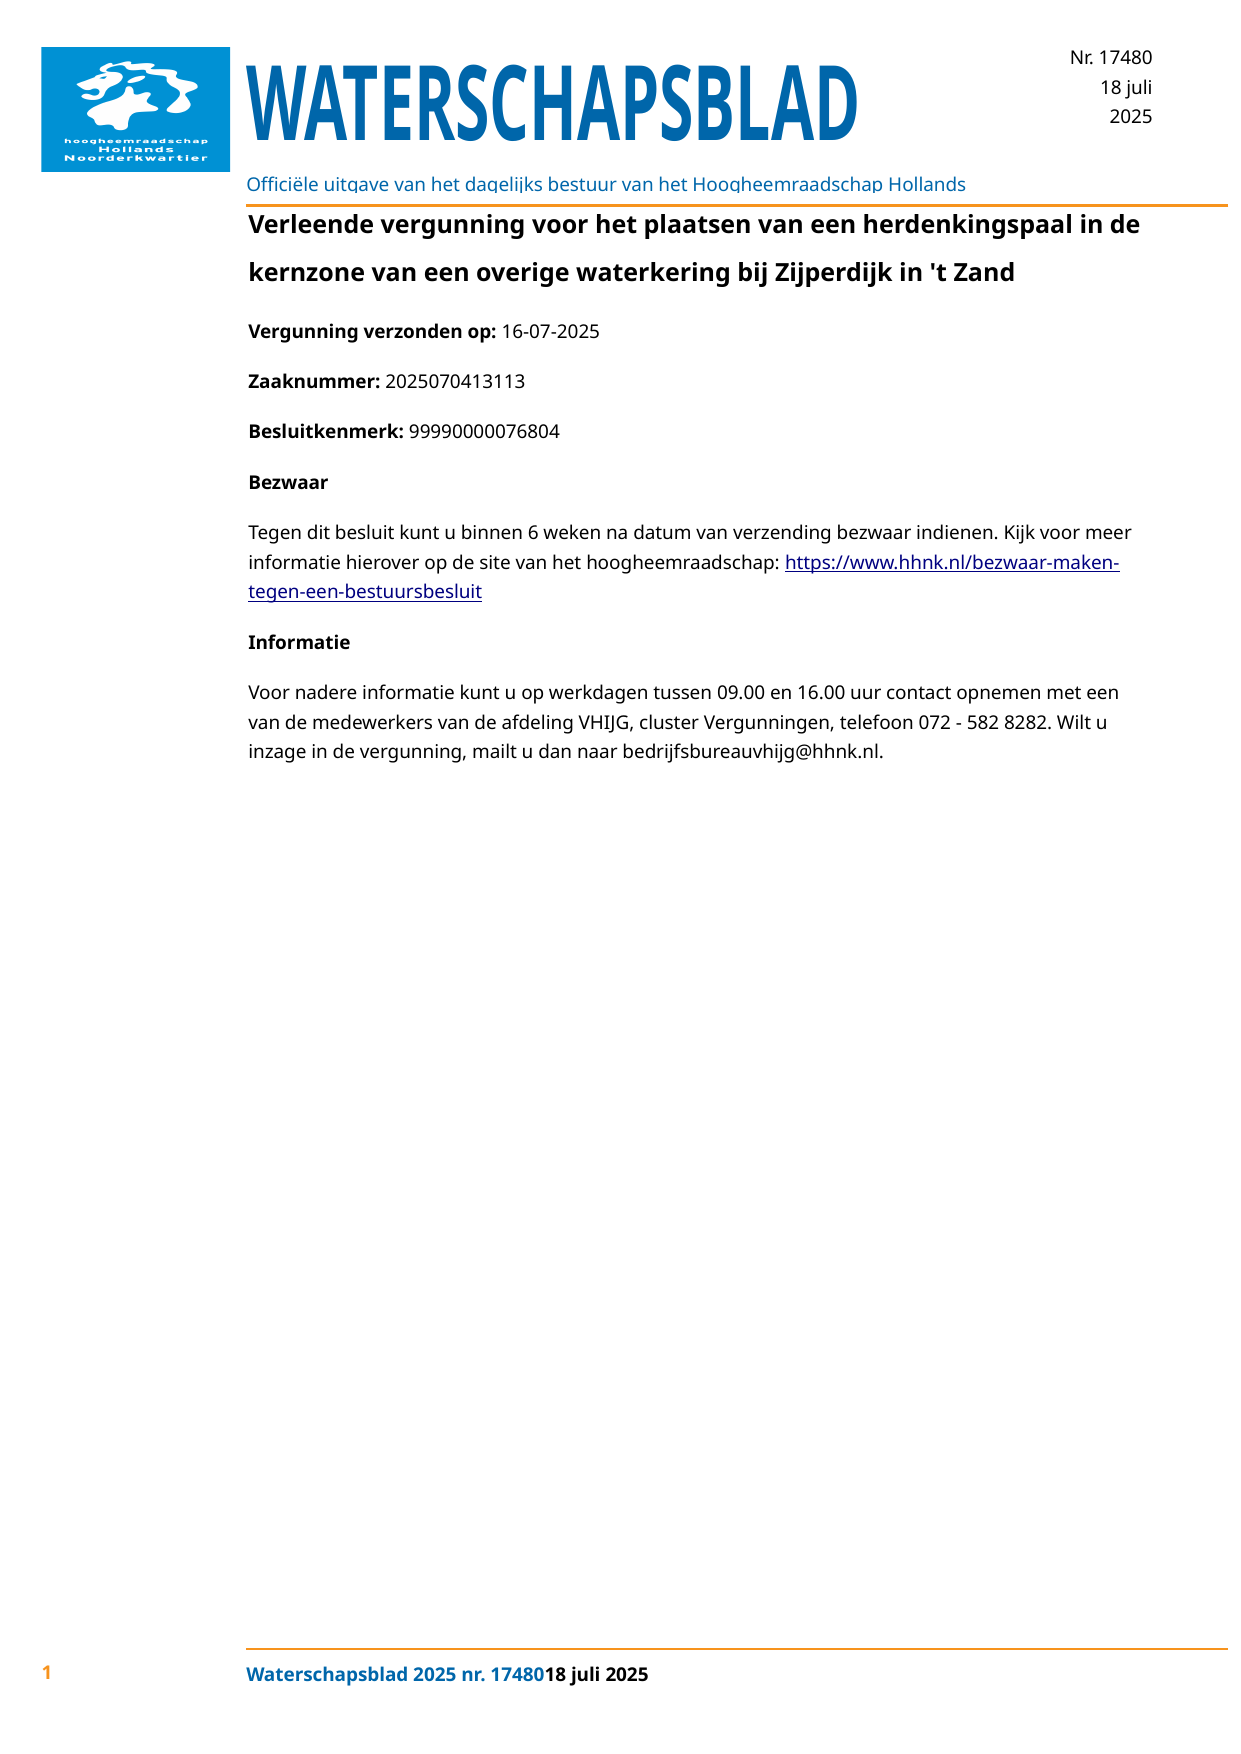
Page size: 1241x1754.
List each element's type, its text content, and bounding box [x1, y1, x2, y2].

picture [118, 62, 197, 112]
text Voor nadere informatie kunt u op werkdagen tussen 09.00 en 16.00 uur contact opnemen met een van de medewerkers van de afdeling VHIJG, cluster Vergunningen, telefoon 072 - 582 8282. Wilt u inzage in de vergunning, mailt u dan naar bedrijfsbureauvhijg@hhnk.nl. [248, 679, 1152, 764]
picture [129, 76, 144, 82]
text Bezwaar [248, 469, 1152, 495]
text Verleende vergunning voor het plaatsen van een herdenkingspaal in de kernzone van een overige waterkering bij Zijperdijk in 't Zand [248, 207, 1152, 288]
text Informatie [248, 629, 1152, 655]
text Zaaknummer: 2025070413113 [248, 368, 1152, 394]
picture [88, 87, 157, 130]
text Vergunning verzonden op: 16-07-2025 [248, 318, 1152, 344]
picture [78, 64, 122, 99]
text Besluitkenmerk: 99990000076804 [248, 419, 1152, 444]
text Tegen dit besluit kunt u binnen 6 weken na datum van verzending bezwaar indienen. Kijk voor meer informatie hierover op de site van het hoogheemraadschap: https://www.hhnk.nl/bezwaar-maken-tegen-een-bestuursbesluit [248, 519, 1152, 604]
